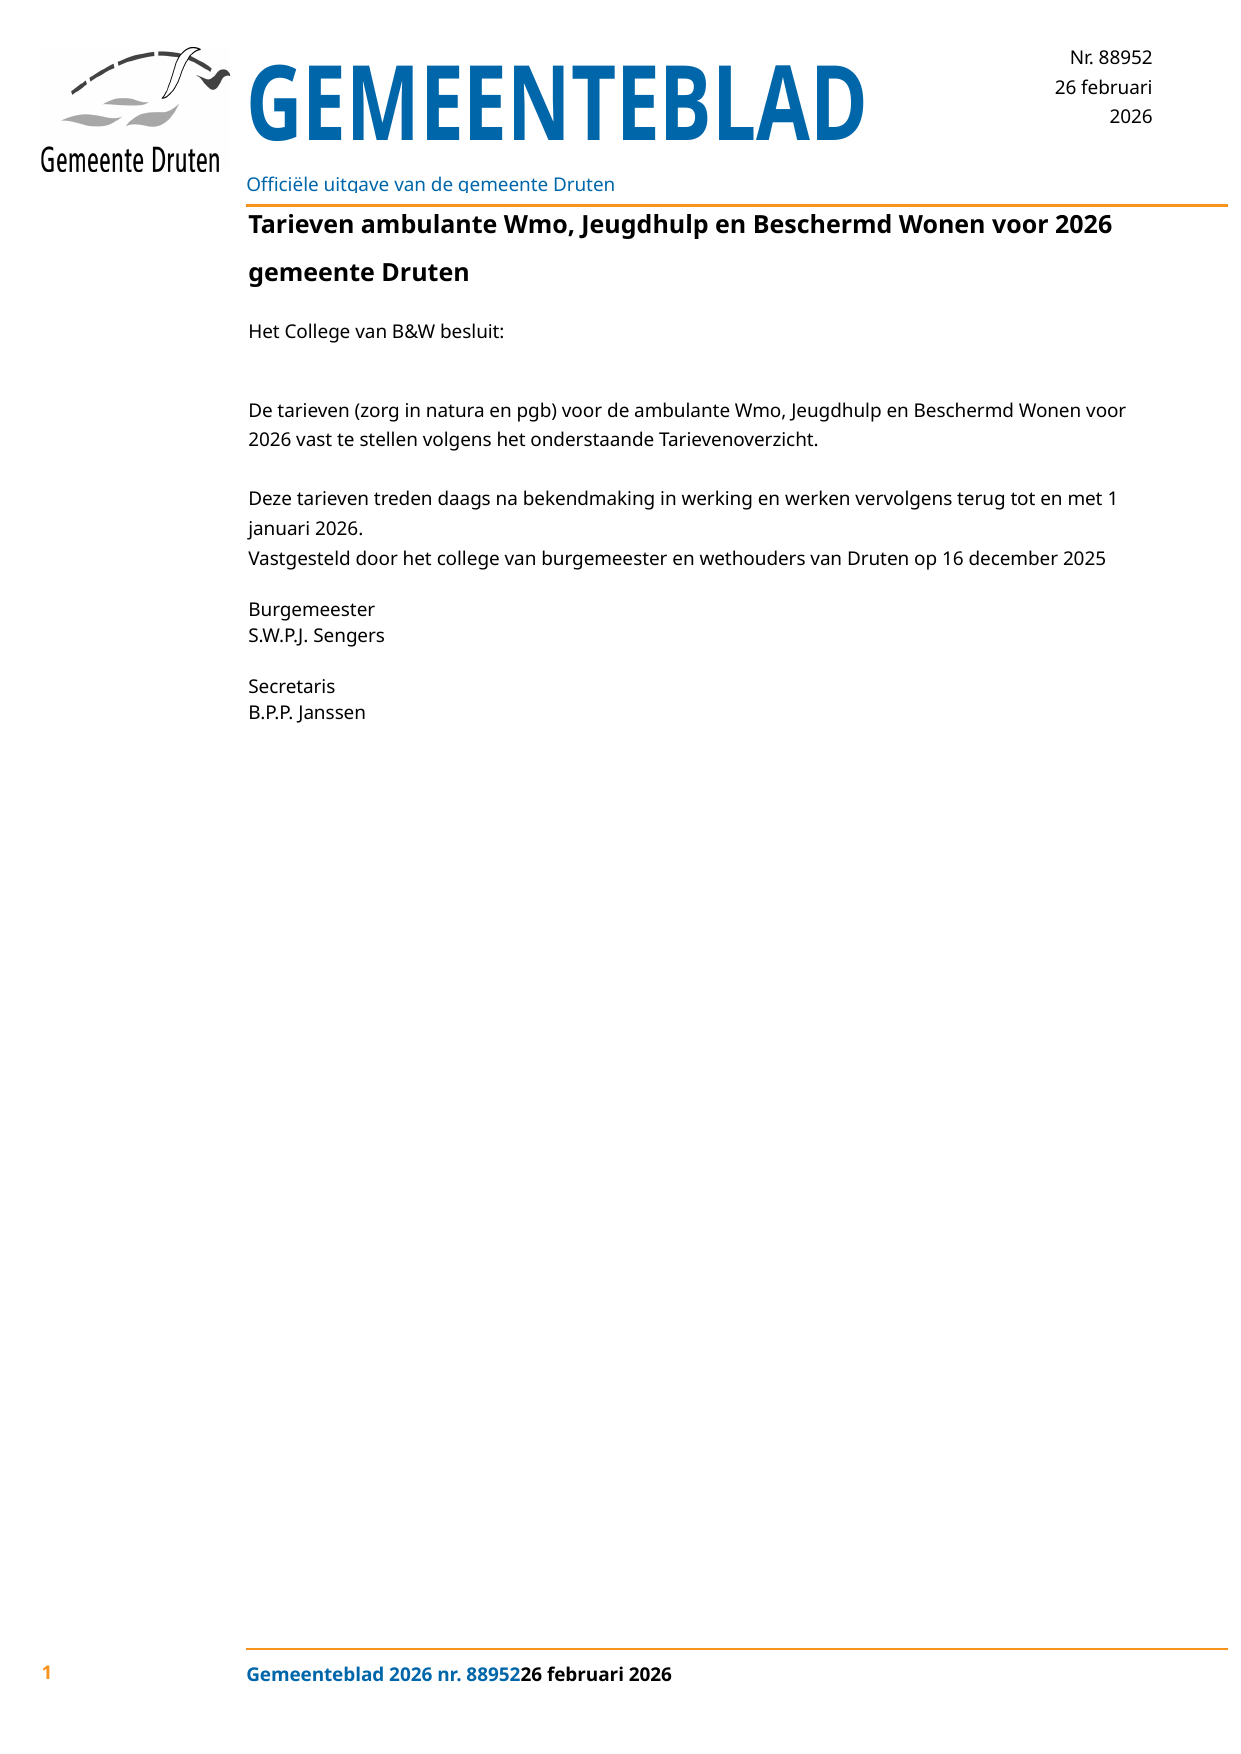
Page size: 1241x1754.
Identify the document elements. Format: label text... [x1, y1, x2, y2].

text De tarieven (zorg in natura en pgb) voor de ambulante Wmo, Jeugdhulp en Beschermd Wonen voor 2026 vast te stellen volgens het onderstaande Tarievenoverzicht. [248, 397, 1152, 452]
picture [41, 47, 231, 172]
text Vastgesteld door het college van burgemeester en wethouders van Druten op 16 december 2025 [248, 545, 1152, 570]
text Burgemeester [248, 596, 1152, 622]
text Secretaris [248, 673, 1152, 699]
text B.P.P. Janssen [248, 699, 1152, 725]
text Het College van B&W besluit: [248, 318, 1152, 344]
text Tarieven ambulante Wmo, Jeugdhulp en Beschermd Wonen voor 2026 gemeente Druten [248, 207, 1152, 288]
text S.W.P.J. Sengers [248, 622, 1152, 648]
text Deze tarieven treden daags na bekendmaking in werking en werken vervolgens terug tot en met 1 januari 2026. [248, 486, 1152, 541]
